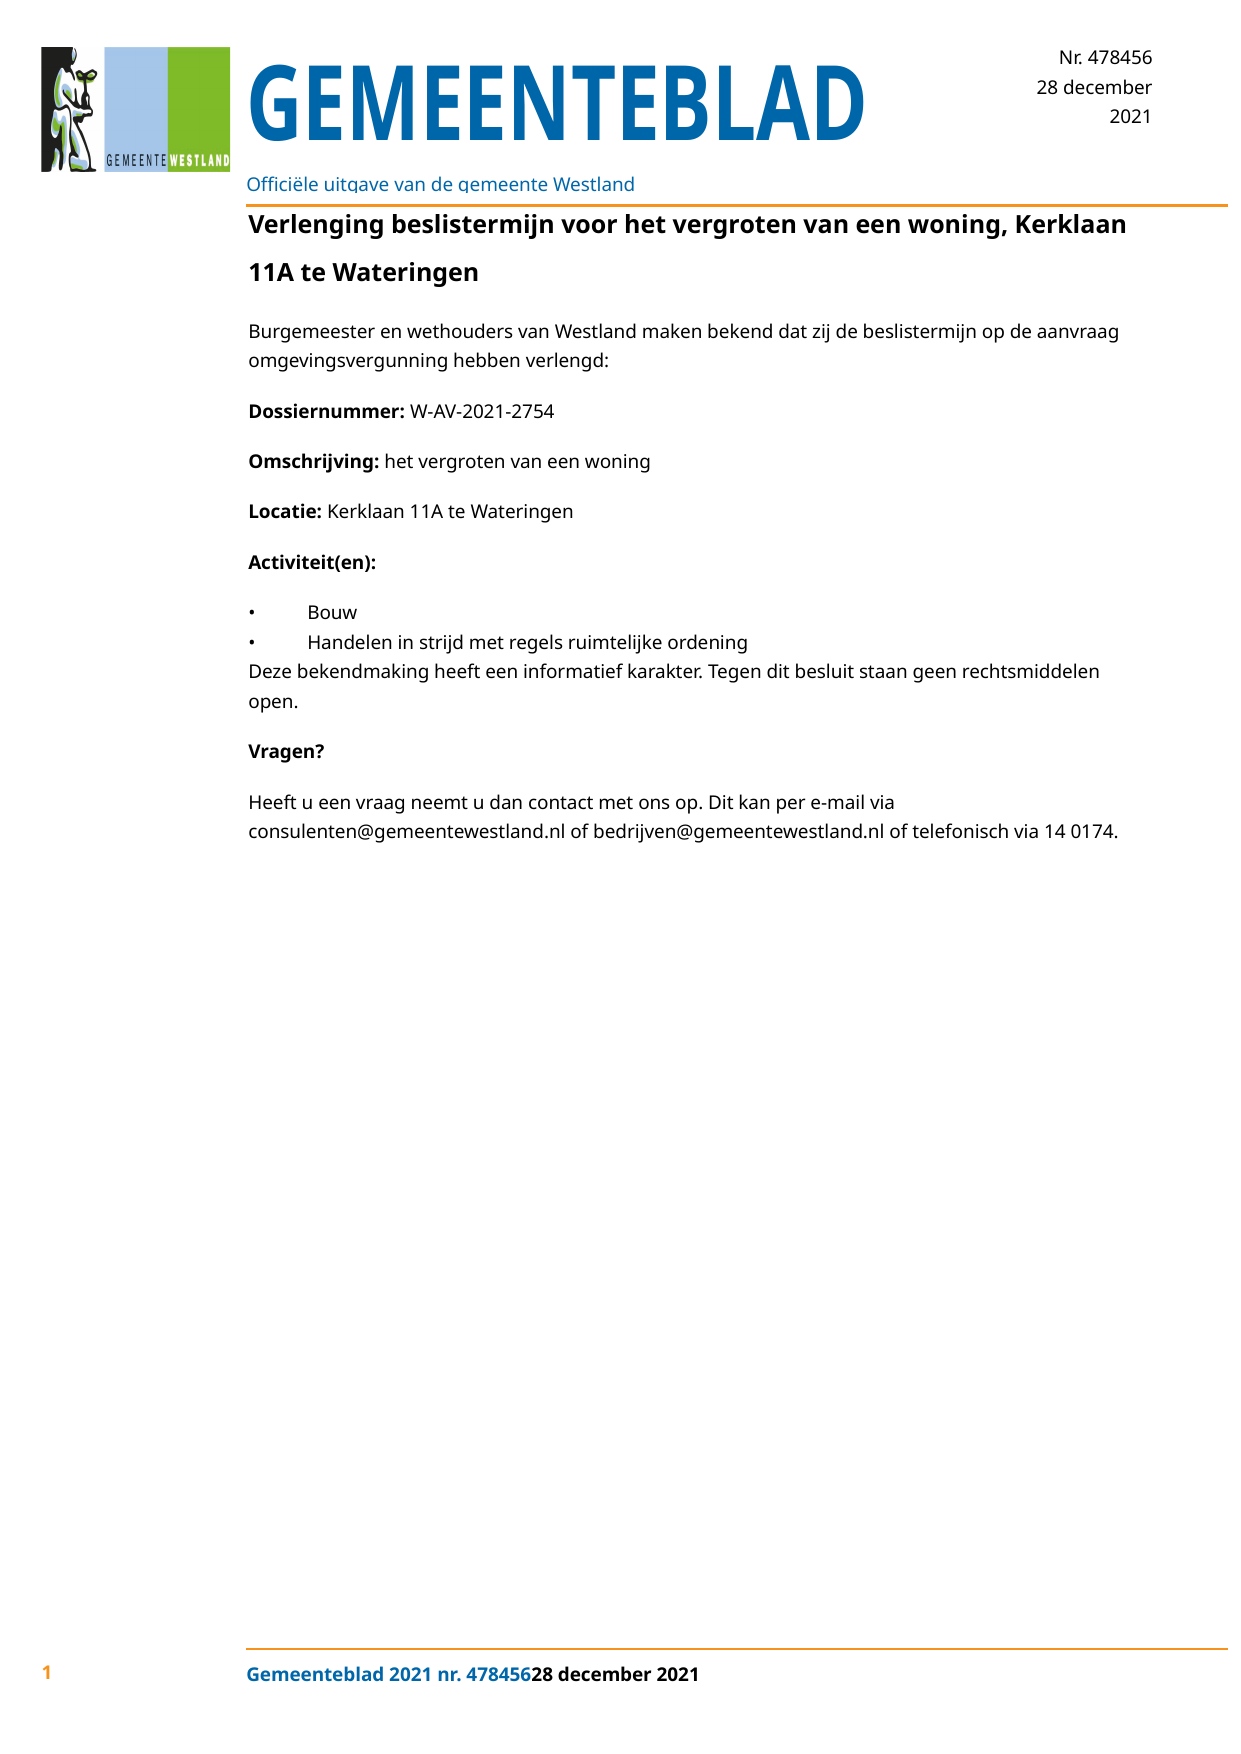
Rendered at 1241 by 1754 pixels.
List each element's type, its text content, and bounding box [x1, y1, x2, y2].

list Handelen in strijd met regels ruimtelijke ordening [248, 629, 1152, 655]
text Activiteit(en): [248, 549, 1152, 575]
picture [41, 47, 231, 172]
text Deze bekendmaking heeft een informatief karakter. Tegen dit besluit staan geen rechtsmiddelen open. [248, 659, 1152, 714]
text Locatie: Kerklaan 11A te Wateringen [248, 499, 1152, 524]
text Omschrijving: het vergroten van een woning [248, 448, 1152, 474]
text Heeft u een vraag neemt u dan contact met ons op. Dit kan per e-mail via consulenten@gemeentewestland.nl of bedrijven@gemeentewestland.nl of telefonisch via 14 0174. [248, 789, 1152, 844]
text Vragen? [248, 739, 1152, 764]
text Dossiernummer: W-AV-2021-2754 [248, 398, 1152, 424]
text Burgemeester en wethouders van Westland maken bekend dat zij de beslistermijn op de aanvraag omgevingsvergunning hebben verlengd: [248, 318, 1152, 373]
list Bouw [248, 599, 1152, 625]
text Verlenging beslistermijn voor het vergroten van een woning, Kerklaan 11A te Wateringen [248, 207, 1152, 288]
